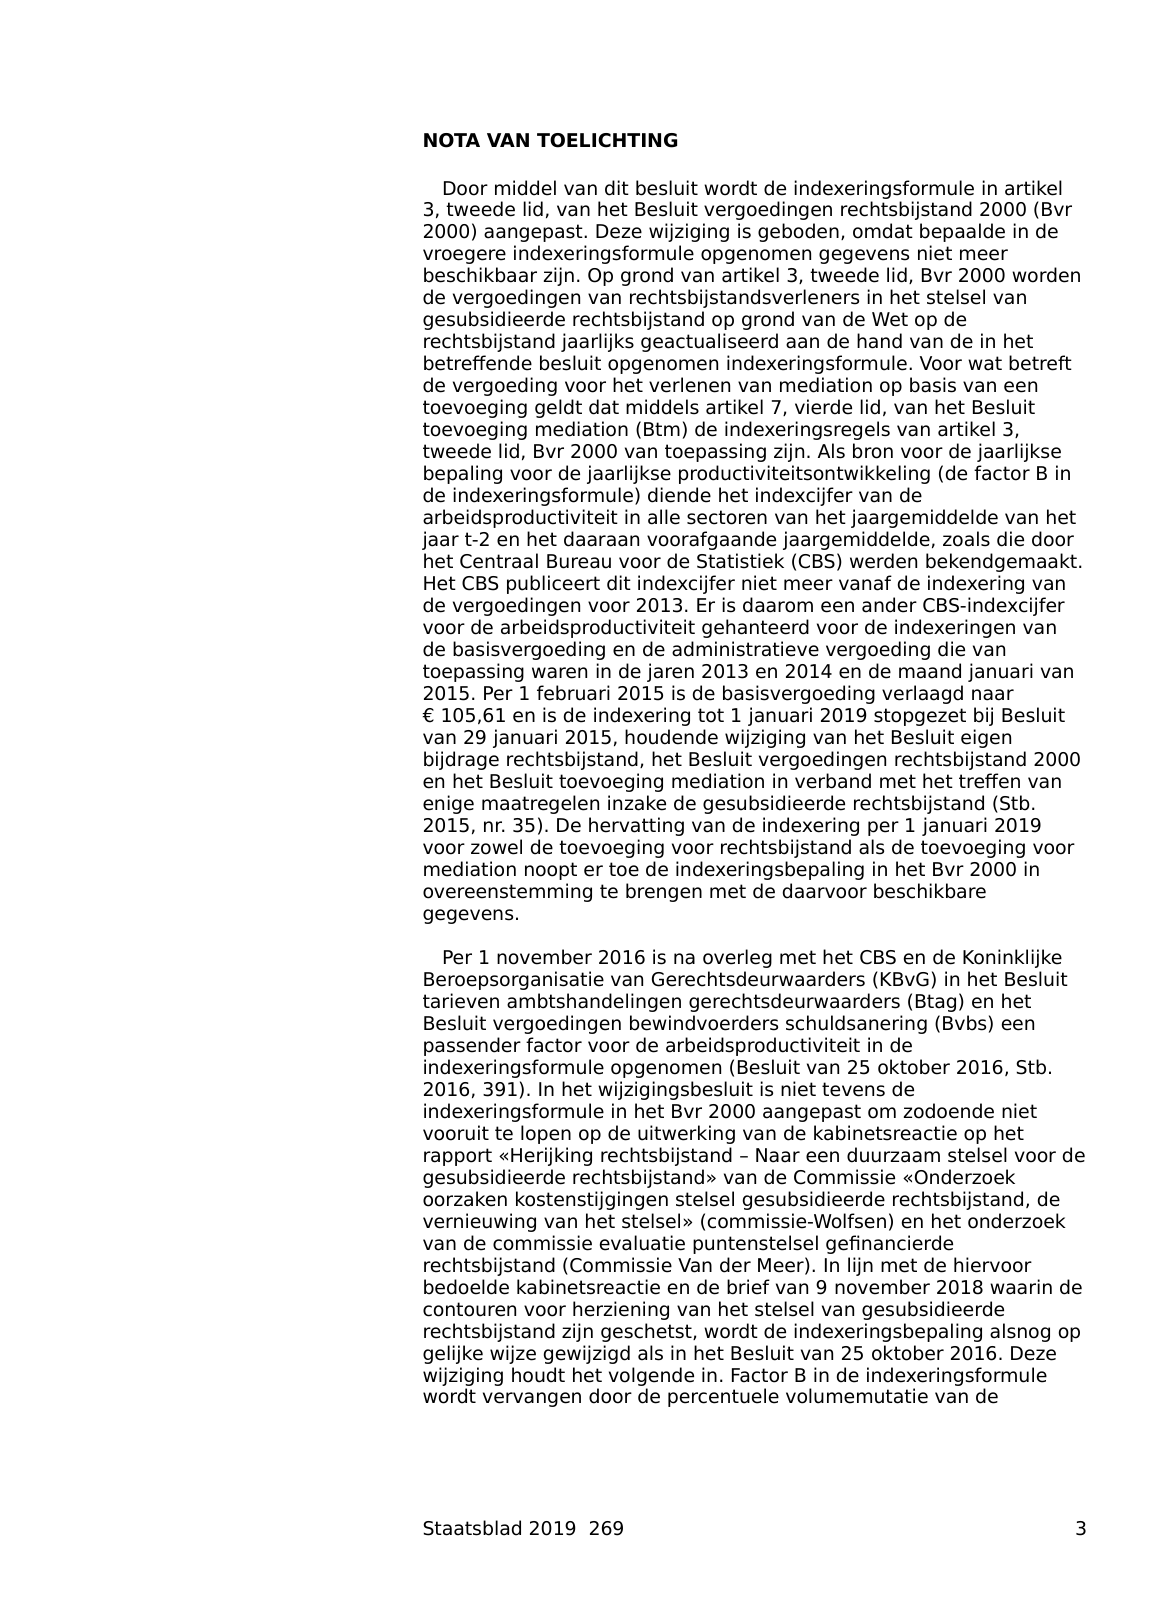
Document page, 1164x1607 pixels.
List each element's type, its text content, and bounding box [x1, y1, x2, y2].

subtitle NOTA VAN TOELICHTING [422, 130, 1087, 152]
text Door middel van dit besluit wordt de indexeringsformule in artikel 3, tweede lid, van het Besluit vergoedingen rechtsbijstand 2000 (Bvr 2000) aangepast. Deze wijziging is geboden, omdat bepaalde in de vroegere indexeringsformule opgenomen gegevens niet meer beschikbaar zijn. Op grond van artikel 3, tweede lid, Bvr 2000 worden de vergoedingen van rechtsbijstandsverleners in het stelsel van gesubsidieerde rechtsbijstand op grond van de Wet op de rechtsbijstand jaarlijks geactualiseerd aan de hand van de in het betreffende besluit opgenomen indexeringsformule. Voor wat betreft de vergoeding voor het verlenen van mediation op basis van een toevoeging geldt dat middels artikel 7, vierde lid, van het Besluit toevoeging mediation (Btm) de indexeringsregels van artikel 3, tweede lid, Bvr 2000 van toepassing zijn. Als bron voor de jaarlijkse bepaling voor de jaarlijkse productiviteitsontwikkeling (de factor B in de indexeringsformule) diende het indexcijfer van de arbeidsproductiviteit in alle sectoren van het jaargemiddelde van het jaar t-2 en het daaraan voorafgaande jaargemiddelde, zoals die door het Centraal Bureau voor de Statistiek (CBS) werden bekendgemaakt. Het CBS publiceert dit indexcijfer niet meer vanaf de indexering van de vergoedingen voor 2013. Er is daarom een ander CBS-indexcijfer voor de arbeidsproductiviteit gehanteerd voor de indexeringen van de basisvergoeding en de administratieve vergoeding die van toepassing waren in de jaren 2013 en 2014 en de maand januari van 2015. Per 1 februari 2015 is de basisvergoeding verlaagd naar € 105,61 en is de indexering tot 1 januari 2019 stopgezet bij Besluit van 29 januari 2015, houdende wijziging van het Besluit eigen bijdrage rechtsbijstand, het Besluit vergoedingen rechtsbijstand 2000 en het Besluit toevoeging mediation in verband met het treffen van enige maatregelen inzake de gesubsidieerde rechtsbijstand (Stb. 2015, nr. 35). De hervatting van de indexering per 1 januari 2019 voor zowel de toevoeging voor rechtsbijstand als de toevoeging voor mediation noopt er toe de indexeringsbepaling in het Bvr 2000 in overeenstemming te brengen met de daarvoor beschikbare gegevens. [422, 177, 1087, 925]
text Per 1 november 2016 is na overleg met het CBS en de Koninklijke Beroepsorganisatie van Gerechtsdeurwaarders (KBvG) in het Besluit tarieven ambtshandelingen gerechtsdeurwaarders (Btag) en het Besluit vergoedingen bewindvoerders schuldsanering (Bvbs) een passender factor voor de arbeidsproductiviteit in de indexeringsformule opgenomen (Besluit van 25 oktober 2016, Stb. 2016, 391). In het wijzigingsbesluit is niet tevens de indexeringsformule in het Bvr 2000 aangepast om zodoende niet vooruit te lopen op de uitwerking van de kabinetsreactie op het rapport «Herijking rechtsbijstand – Naar een duurzaam stelsel voor de gesubsidieerde rechtsbijstand» van de Commissie «Onderzoek oorzaken kostenstijgingen stelsel gesubsidieerde rechtsbijstand, de vernieuwing van het stelsel» (commissie-Wolfsen) en het onderzoek van de commissie evaluatie puntenstelsel gefinancierde rechtsbijstand (Commissie Van der Meer). In lijn met de hiervoor bedoelde kabinetsreactie en de brief van 9 november 2018 waarin de contouren voor herziening van het stelsel van gesubsidieerde rechtsbijstand zijn geschetst, wordt de indexeringsbepaling alsnog op gelijke wijze gewijzigd als in het Besluit van 25 oktober 2016. Deze wijziging houdt het volgende in. Factor B in de indexeringsformule wordt vervangen door de percentuele volumemutatie van de [422, 947, 1087, 1408]
